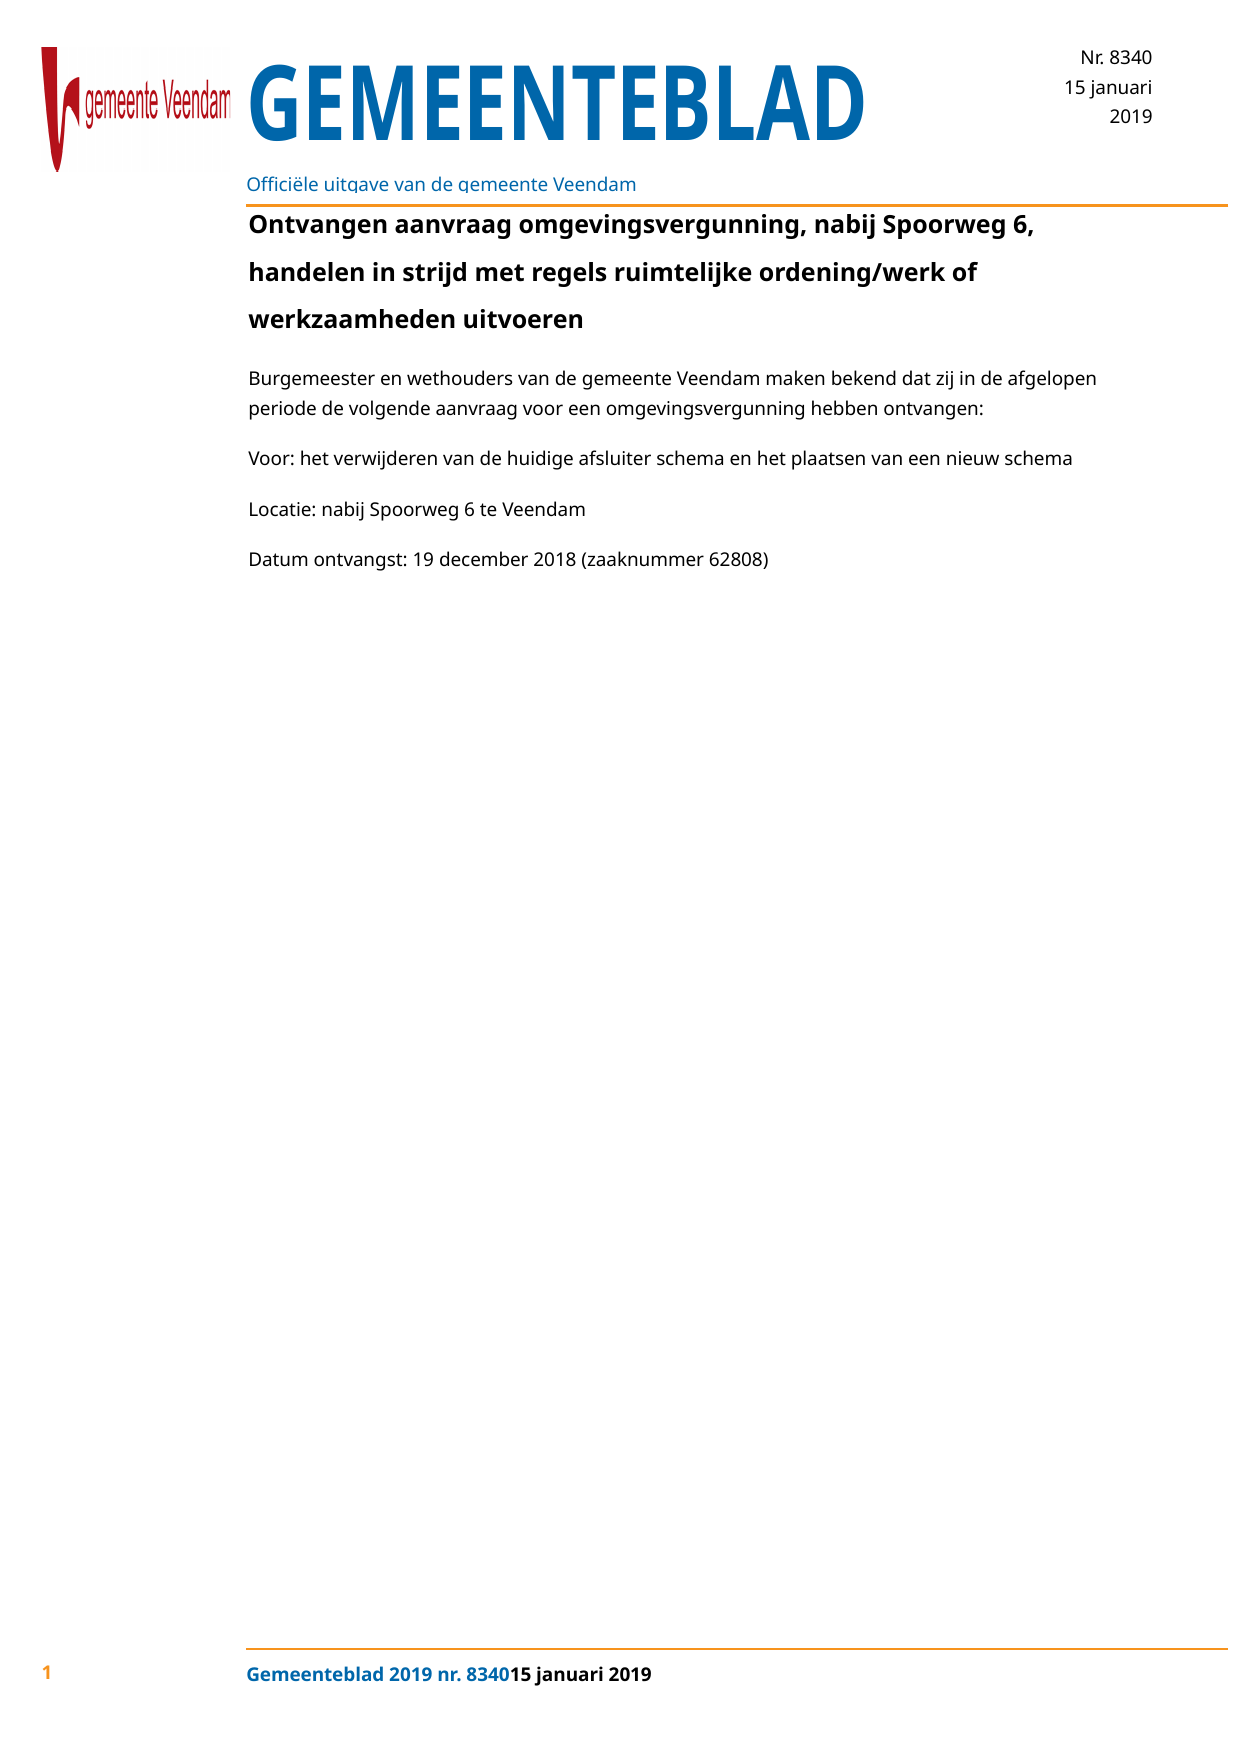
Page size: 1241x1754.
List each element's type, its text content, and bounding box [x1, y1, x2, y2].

text Ontvangen aanvraag omgevingsvergunning, nabij Spoorweg 6, handelen in strijd met regels ruimtelijke ordening/werk of werkzaamheden uitvoeren [248, 207, 1152, 336]
text Burgemeester en wethouders van de gemeente Veendam maken bekend dat zij in de afgelopen periode de volgende aanvraag voor een omgevingsvergunning hebben ontvangen: [248, 366, 1152, 421]
text Datum ontvangst: 19 december 2018 (zaaknummer 62808) [248, 546, 1152, 572]
text Voor: het verwijderen van de huidige afsluiter schema en het plaatsen van een nieuw schema [248, 446, 1152, 471]
picture [41, 47, 231, 172]
text Locatie: nabij Spoorweg 6 te Veendam [248, 496, 1152, 522]
